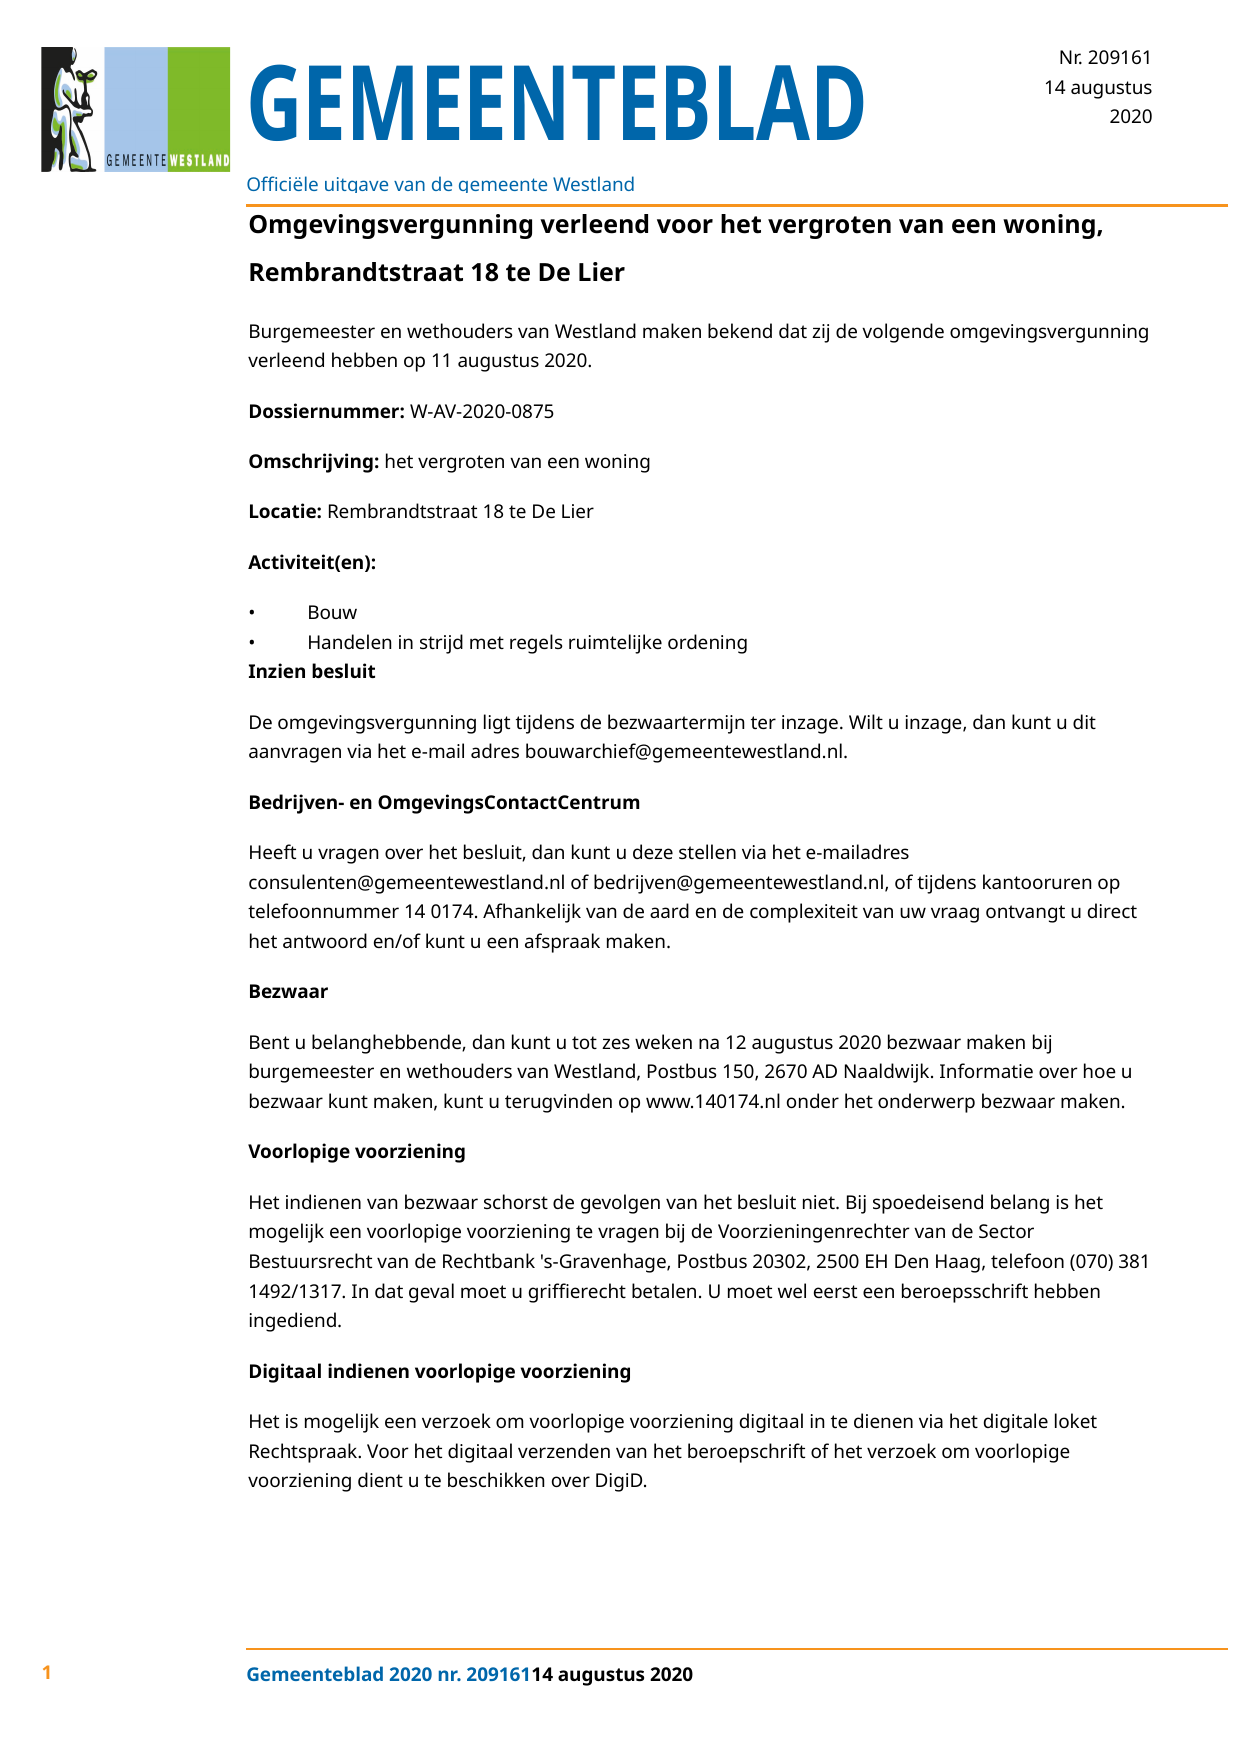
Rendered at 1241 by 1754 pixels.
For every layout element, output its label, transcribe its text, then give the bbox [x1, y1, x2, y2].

text Activiteit(en): [248, 549, 1152, 575]
text Bedrijven- en OmgevingsContactCentrum [248, 789, 1152, 815]
text De omgevingsvergunning ligt tijdens de bezwaartermijn ter inzage. Wilt u inzage, dan kunt u dit aanvragen via het e-mail adres bouwarchief@gemeentewestland.nl. [248, 709, 1152, 764]
text Inzien besluit [248, 659, 1152, 684]
picture [41, 47, 231, 172]
text Het is mogelijk een verzoek om voorlopige voorziening digitaal in te dienen via het digitale loket Rechtspraak. Voor het digitaal verzenden van het beroepschrift of het verzoek om voorlopige voorziening dient u te beschikken over DigiD. [248, 1408, 1152, 1493]
text Omschrijving: het vergroten van een woning [248, 448, 1152, 474]
list Bouw [248, 599, 1152, 625]
text Voorlopige voorziening [248, 1139, 1152, 1164]
text Het indienen van bezwaar schorst de gevolgen van het besluit niet. Bij spoedeisend belang is het mogelijk een voorlopige voorziening te vragen bij de Voorzieningenrechter van de Sector Bestuursrecht van de Rechtbank 's-Gravenhage, Postbus 20302, 2500 EH Den Haag, telefoon (070) 381 1492/1317. In dat geval moet u griffierecht betalen. U moet wel eerst een beroepsschrift hebben ingediend. [248, 1189, 1152, 1333]
text Omgevingsvergunning verleend voor het vergroten van een woning, Rembrandtstraat 18 te De Lier [248, 207, 1152, 288]
list Handelen in strijd met regels ruimtelijke ordening [248, 629, 1152, 655]
text Heeft u vragen over het besluit, dan kunt u deze stellen via het e-mailadres consulenten@gemeentewestland.nl of bedrijven@gemeentewestland.nl, of tijdens kantooruren op telefoonnummer 14 0174. Afhankelijk van de aard en de complexiteit van uw vraag ontvangt u direct het antwoord en/of kunt u een afspraak maken. [248, 839, 1152, 954]
text Digitaal indienen voorlopige voorziening [248, 1358, 1152, 1384]
text Burgemeester en wethouders van Westland maken bekend dat zij de volgende omgevingsvergunning verleend hebben op 11 augustus 2020. [248, 318, 1152, 373]
text Bent u belanghebbende, dan kunt u tot zes weken na 12 augustus 2020 bezwaar maken bij burgemeester en wethouders van Westland, Postbus 150, 2670 AD Naaldwijk. Informatie over hoe u bezwaar kunt maken, kunt u terugvinden op www.140174.nl onder het onderwerp bezwaar maken. [248, 1029, 1152, 1114]
text Locatie: Rembrandtstraat 18 te De Lier [248, 499, 1152, 524]
text Dossiernummer: W-AV-2020-0875 [248, 398, 1152, 424]
text Bezwaar [248, 979, 1152, 1004]
